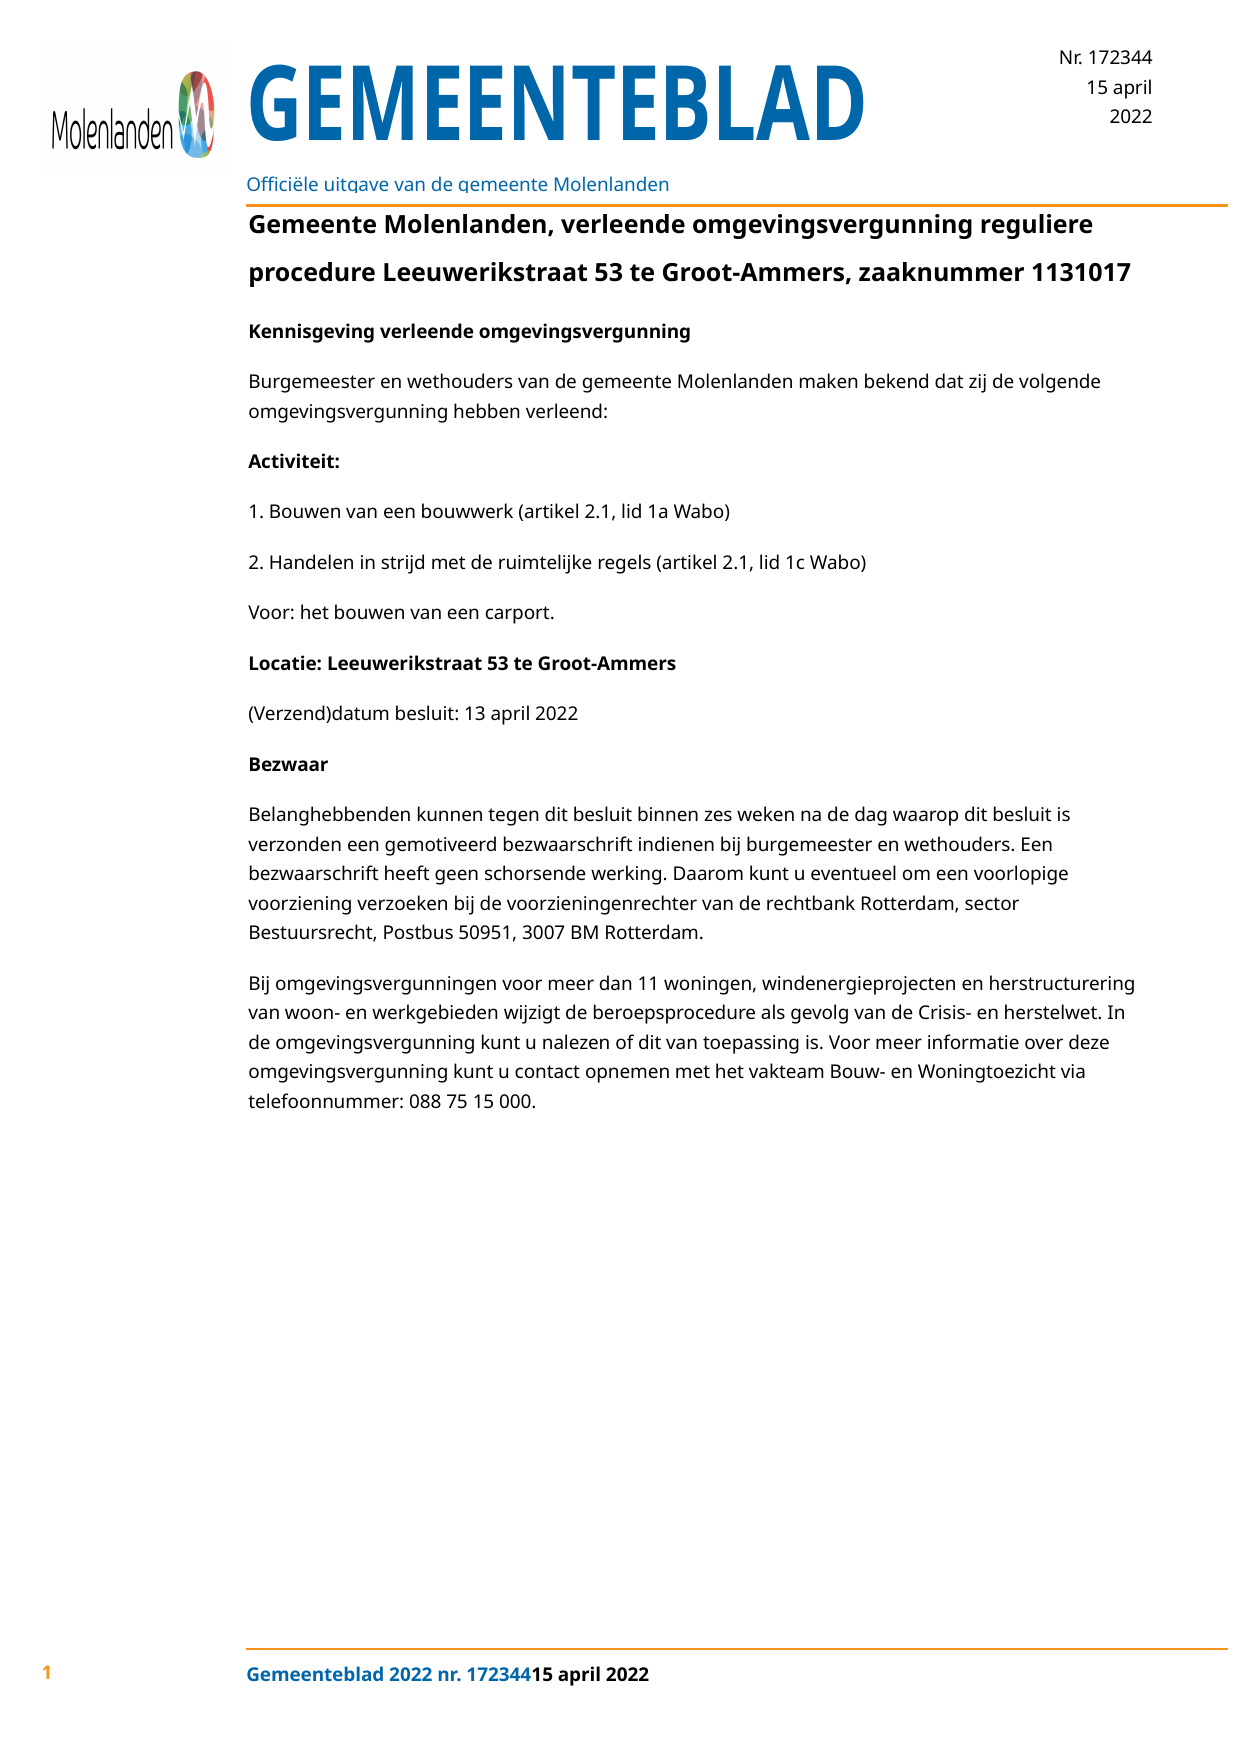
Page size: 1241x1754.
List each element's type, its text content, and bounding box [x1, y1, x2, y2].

text (Verzend)datum besluit: 13 april 2022 [248, 700, 1152, 726]
picture [41, 47, 231, 172]
text Bezwaar [248, 751, 1152, 777]
text 2. Handelen in strijd met de ruimtelijke regels (artikel 2.1, lid 1c Wabo) [248, 549, 1152, 575]
text Burgemeester en wethouders van de gemeente Molenlanden maken bekend dat zij de volgende omgevingsvergunning hebben verleend: [248, 368, 1152, 424]
text Voor: het bouwen van een carport. [248, 599, 1152, 625]
text Bij omgevingsvergunningen voor meer dan 11 woningen, windenergieprojecten en herstructurering van woon- en werkgebieden wijzigt de beroepsprocedure als gevolg van de Crisis- en herstelwet. In de omgevingsvergunning kunt u nalezen of dit van toepassing is. Voor meer informatie over deze omgevingsvergunning kunt u contact opnemen met het vakteam Bouw- en Woningtoezicht via telefoonnummer: 088 75 15 000. [248, 970, 1152, 1114]
text Kennisgeving verleende omgevingsvergunning [248, 318, 1152, 344]
text Belanghebbenden kunnen tegen dit besluit binnen zes weken na de dag waarop dit besluit is verzonden een gemotiveerd bezwaarschrift indienen bij burgemeester en wethouders. Een bezwaarschrift heeft geen schorsende werking. Daarom kunt u eventueel om een voorlopige voorziening verzoeken bij de voorzieningenrechter van de rechtbank Rotterdam, sector Bestuursrecht, Postbus 50951, 3007 BM Rotterdam. [248, 801, 1152, 945]
text 1. Bouwen van een bouwwerk (artikel 2.1, lid 1a Wabo) [248, 499, 1152, 524]
text Activiteit: [248, 448, 1152, 474]
text Locatie: Leeuwerikstraat 53 te Groot-Ammers [248, 650, 1152, 676]
text Gemeente Molenlanden, verleende omgevingsvergunning reguliere procedure Leeuwerikstraat 53 te Groot-Ammers, zaaknummer 1131017 [248, 207, 1152, 288]
